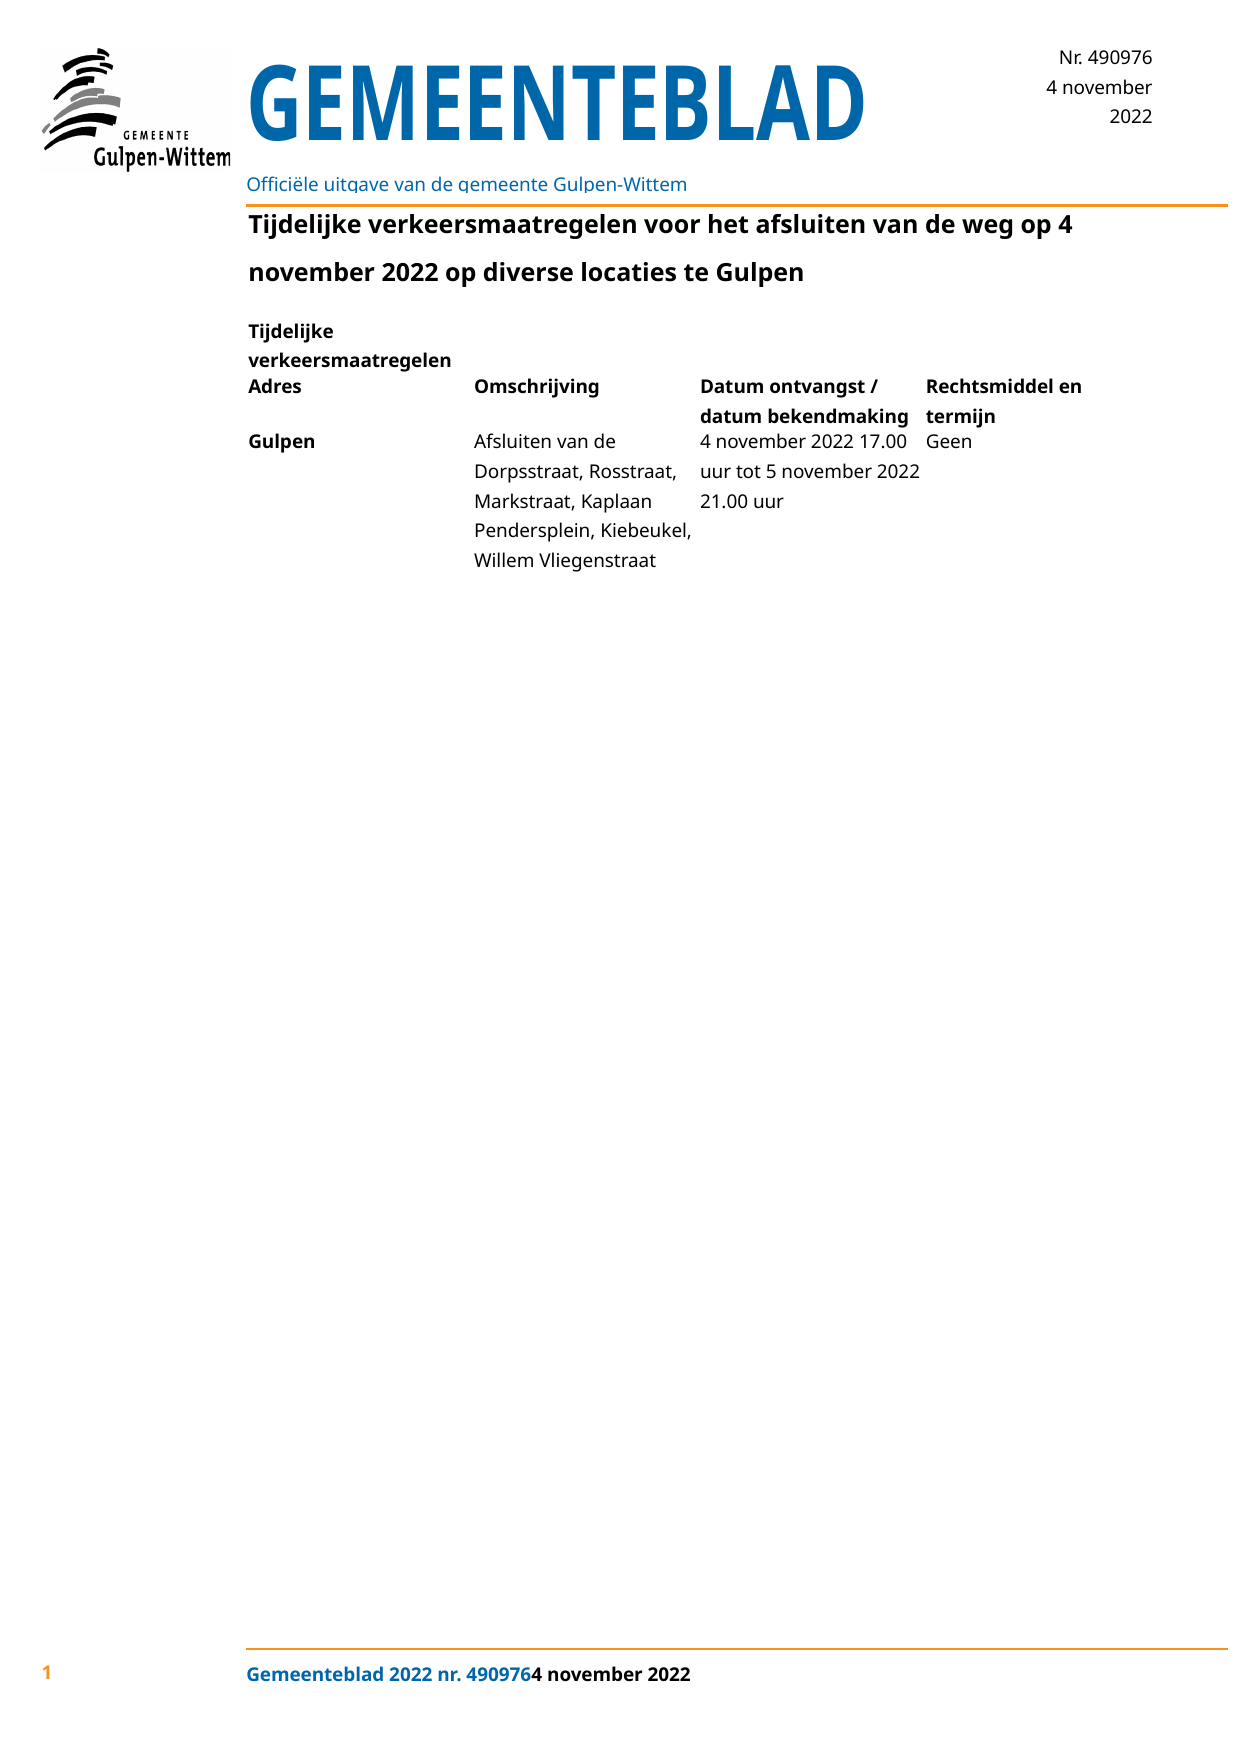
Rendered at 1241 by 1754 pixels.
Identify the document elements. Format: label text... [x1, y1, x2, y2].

picture [41, 47, 231, 172]
table_cell Gulpen [248, 429, 474, 573]
text Tijdelijke verkeersmaatregelen voor het afsluiten van de weg op 4 november 2022 op diverse locaties te Gulpen [248, 207, 1152, 288]
table_cell Datum ontvangst / datum bekendmaking [700, 373, 926, 429]
table_cell Omschrijving [474, 373, 700, 429]
table_cell Geen [926, 429, 1152, 573]
table_cell Rechtsmiddel en termijn [926, 373, 1152, 429]
table_cell Adres [248, 373, 474, 429]
table_header [926, 318, 1152, 373]
table_cell 4 november 2022 17.00 uur tot 5 november 2022 21.00 uur [700, 429, 926, 573]
table_header [474, 318, 700, 373]
table_cell Afsluiten van de Dorpsstraat, Rosstraat, Markstraat, Kaplaan Pendersplein, Kiebeukel, Willem Vliegenstraat [474, 429, 700, 573]
table_header [700, 318, 926, 373]
table_header Tijdelijke verkeersmaatregelen [248, 318, 474, 373]
